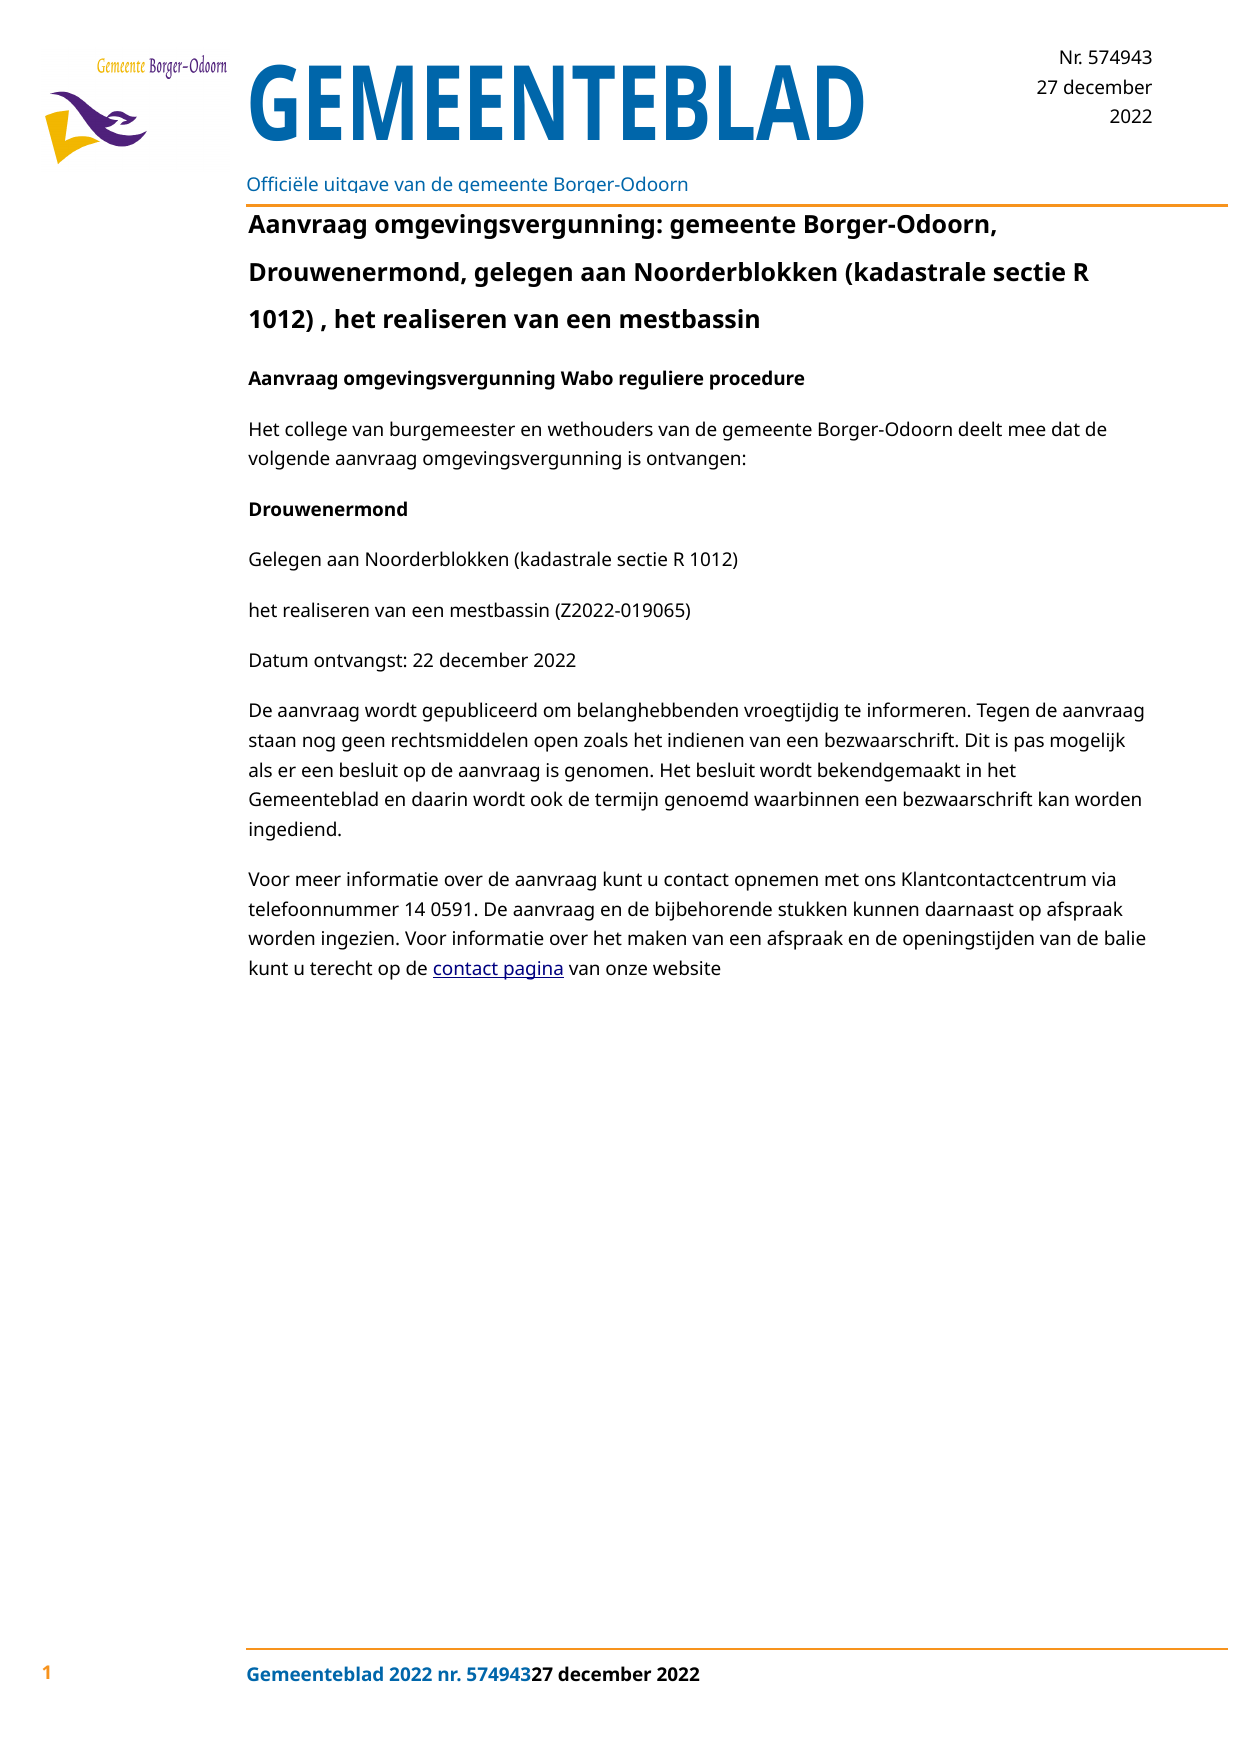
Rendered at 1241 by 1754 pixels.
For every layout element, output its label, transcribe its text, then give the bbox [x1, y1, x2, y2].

text Voor meer informatie over de aanvraag kunt u contact opnemen met ons Klantcontactcentrum via telefoonnummer 14 0591. De aanvraag en de bijbehorende stukken kunnen daarnaast op afspraak worden ingezien. Voor informatie over het maken van een afspraak en de openingstijden van de balie kunt u terecht op de contact pagina van onze website [248, 866, 1152, 981]
text Gelegen aan Noorderblokken (kadastrale sectie R 1012) [248, 546, 1152, 572]
text Aanvraag omgevingsvergunning Wabo reguliere procedure [248, 366, 1152, 391]
picture [41, 47, 231, 172]
text Het college van burgemeester en wethouders van de gemeente Borger-Odoorn deelt mee dat de volgende aanvraag omgevingsvergunning is ontvangen: [248, 416, 1152, 471]
text Aanvraag omgevingsvergunning: gemeente Borger-Odoorn, Drouwenermond, gelegen aan Noorderblokken (kadastrale sectie R 1012) , het realiseren van een mestbassin [248, 207, 1152, 336]
text het realiseren van een mestbassin (Z2022-019065) [248, 597, 1152, 622]
text Datum ontvangst: 22 december 2022 [248, 647, 1152, 673]
text De aanvraag wordt gepubliceerd om belanghebbenden vroegtijdig te informeren. Tegen de aanvraag staan nog geen rechtsmiddelen open zoals het indienen van een bezwaarschrift. Dit is pas mogelijk als er een besluit op de aanvraag is genomen. Het besluit wordt bekendgemaakt in het Gemeenteblad en daarin wordt ook de termijn genoemd waarbinnen een bezwaarschrift kan worden ingediend. [248, 698, 1152, 842]
text Drouwenermond [248, 496, 1152, 522]
